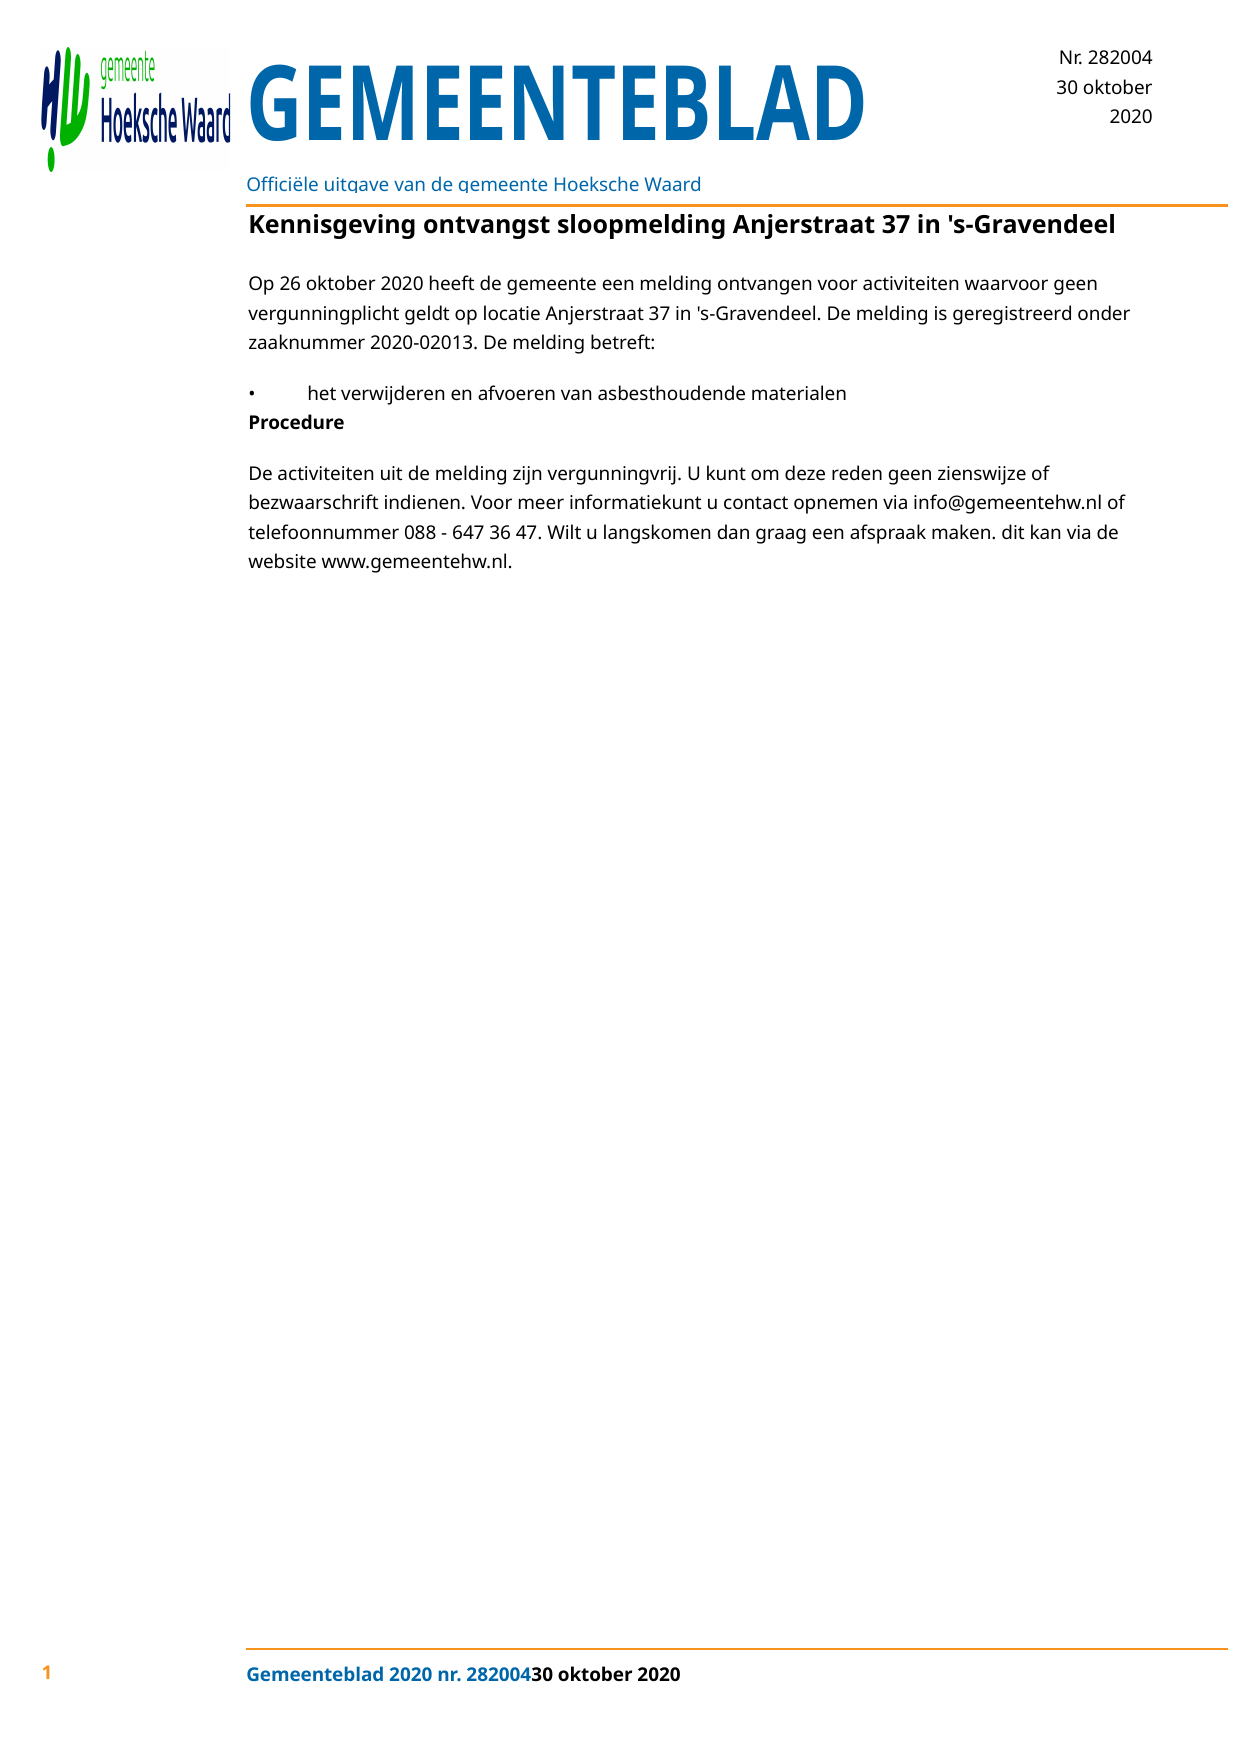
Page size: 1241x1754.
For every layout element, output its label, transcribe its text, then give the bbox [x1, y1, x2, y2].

text De activiteiten uit de melding zijn vergunningvrij. U kunt om deze reden geen zienswijze of bezwaarschrift indienen. Voor meer informatiekunt u contact opnemen via info@gemeentehw.nl of telefoonnummer 088 - 647 36 47. Wilt u langskomen dan graag een afspraak maken. dit kan via de website www.gemeentehw.nl. [248, 460, 1152, 574]
text Op 26 oktober 2020 heeft de gemeente een melding ontvangen voor activiteiten waarvoor geen vergunningplicht geldt op locatie Anjerstraat 37 in 's-Gravendeel. De melding is geregistreerd onder zaaknummer 2020-02013. De melding betreft: [248, 270, 1152, 355]
text Kennisgeving ontvangst sloopmelding Anjerstraat 37 in 's-Gravendeel [248, 207, 1152, 241]
text Procedure [248, 409, 1152, 435]
list het verwijderen en afvoeren van asbesthoudende materialen [248, 380, 1152, 406]
picture [41, 47, 231, 172]
